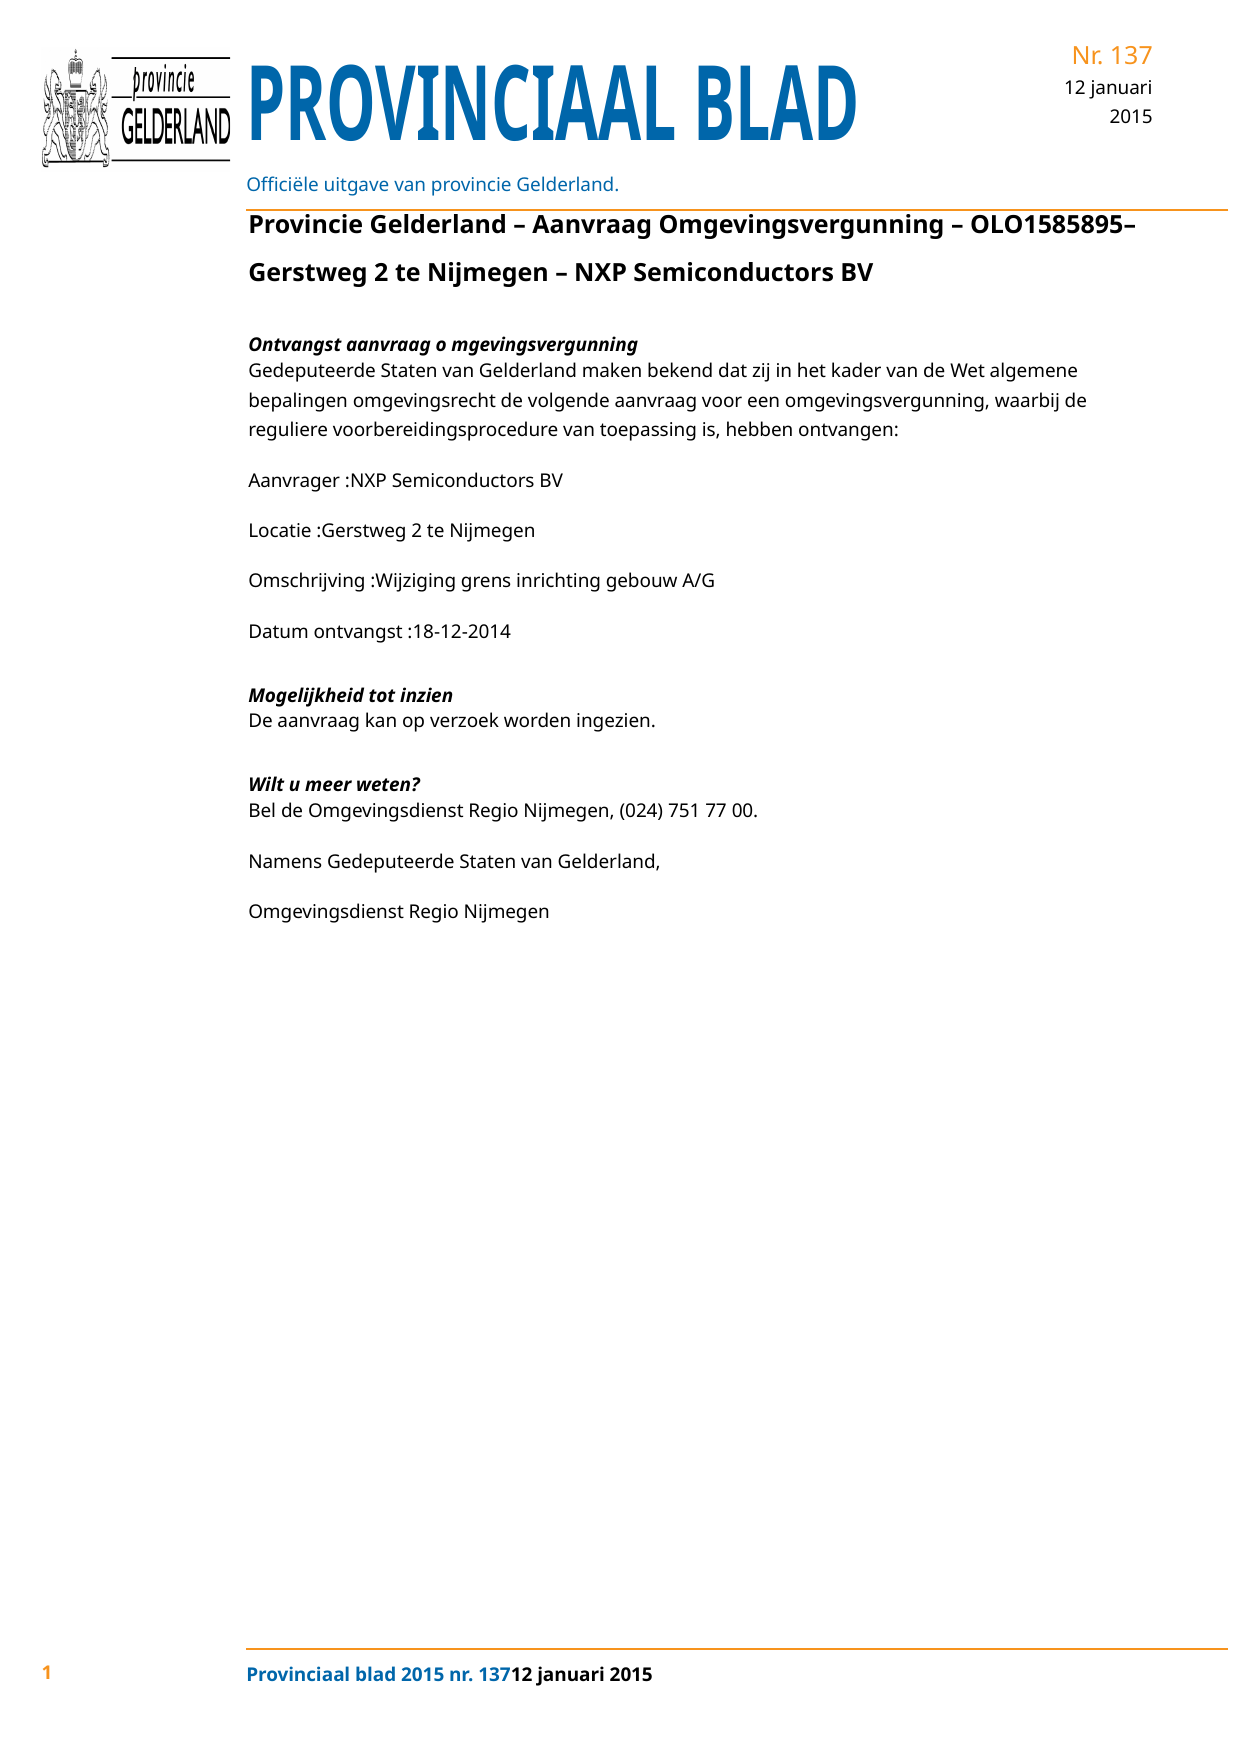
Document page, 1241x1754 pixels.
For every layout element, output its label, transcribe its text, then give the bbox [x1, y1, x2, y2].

text Gedeputeerde Staten van Gelderland maken bekend dat zij in het kader van de Wet algemene bepalingen omgevingsrecht de volgende aanvraag voor een omgevingsvergunning, waarbij de reguliere voorbereidingsprocedure van toepassing is, hebben ontvangen: [248, 357, 1152, 442]
text Omgevingsdienst Regio Nijmegen [248, 898, 1152, 924]
picture [41, 47, 231, 172]
text Wilt u meer weten? [248, 772, 1152, 797]
text Aanvrager :NXP Semiconductors BV [248, 467, 1152, 492]
text Namens Gedeputeerde Staten van Gelderland, [248, 848, 1152, 873]
text Omschrijving :Wijziging grens inrichting gebouw A/G [248, 568, 1152, 593]
text Ontvangst aanvraag o mgevingsvergunning [248, 331, 1152, 357]
text Locatie :Gerstweg 2 te Nijmegen [248, 517, 1152, 543]
text De aanvraag kan op verzoek worden ingezien. [248, 708, 1152, 733]
text Provincie Gelderland – Aanvraag Omgevingsvergunning – OLO1585895– Gerstweg 2 te Nijmegen – NXP Semiconductors BV [248, 211, 1152, 288]
text Bel de Omgevingsdienst Regio Nijmegen, (024) 751 77 00. [248, 797, 1152, 823]
text Mogelijkheid tot inzien [248, 682, 1152, 708]
text Datum ontvangst :18-12-2014 [248, 618, 1152, 644]
